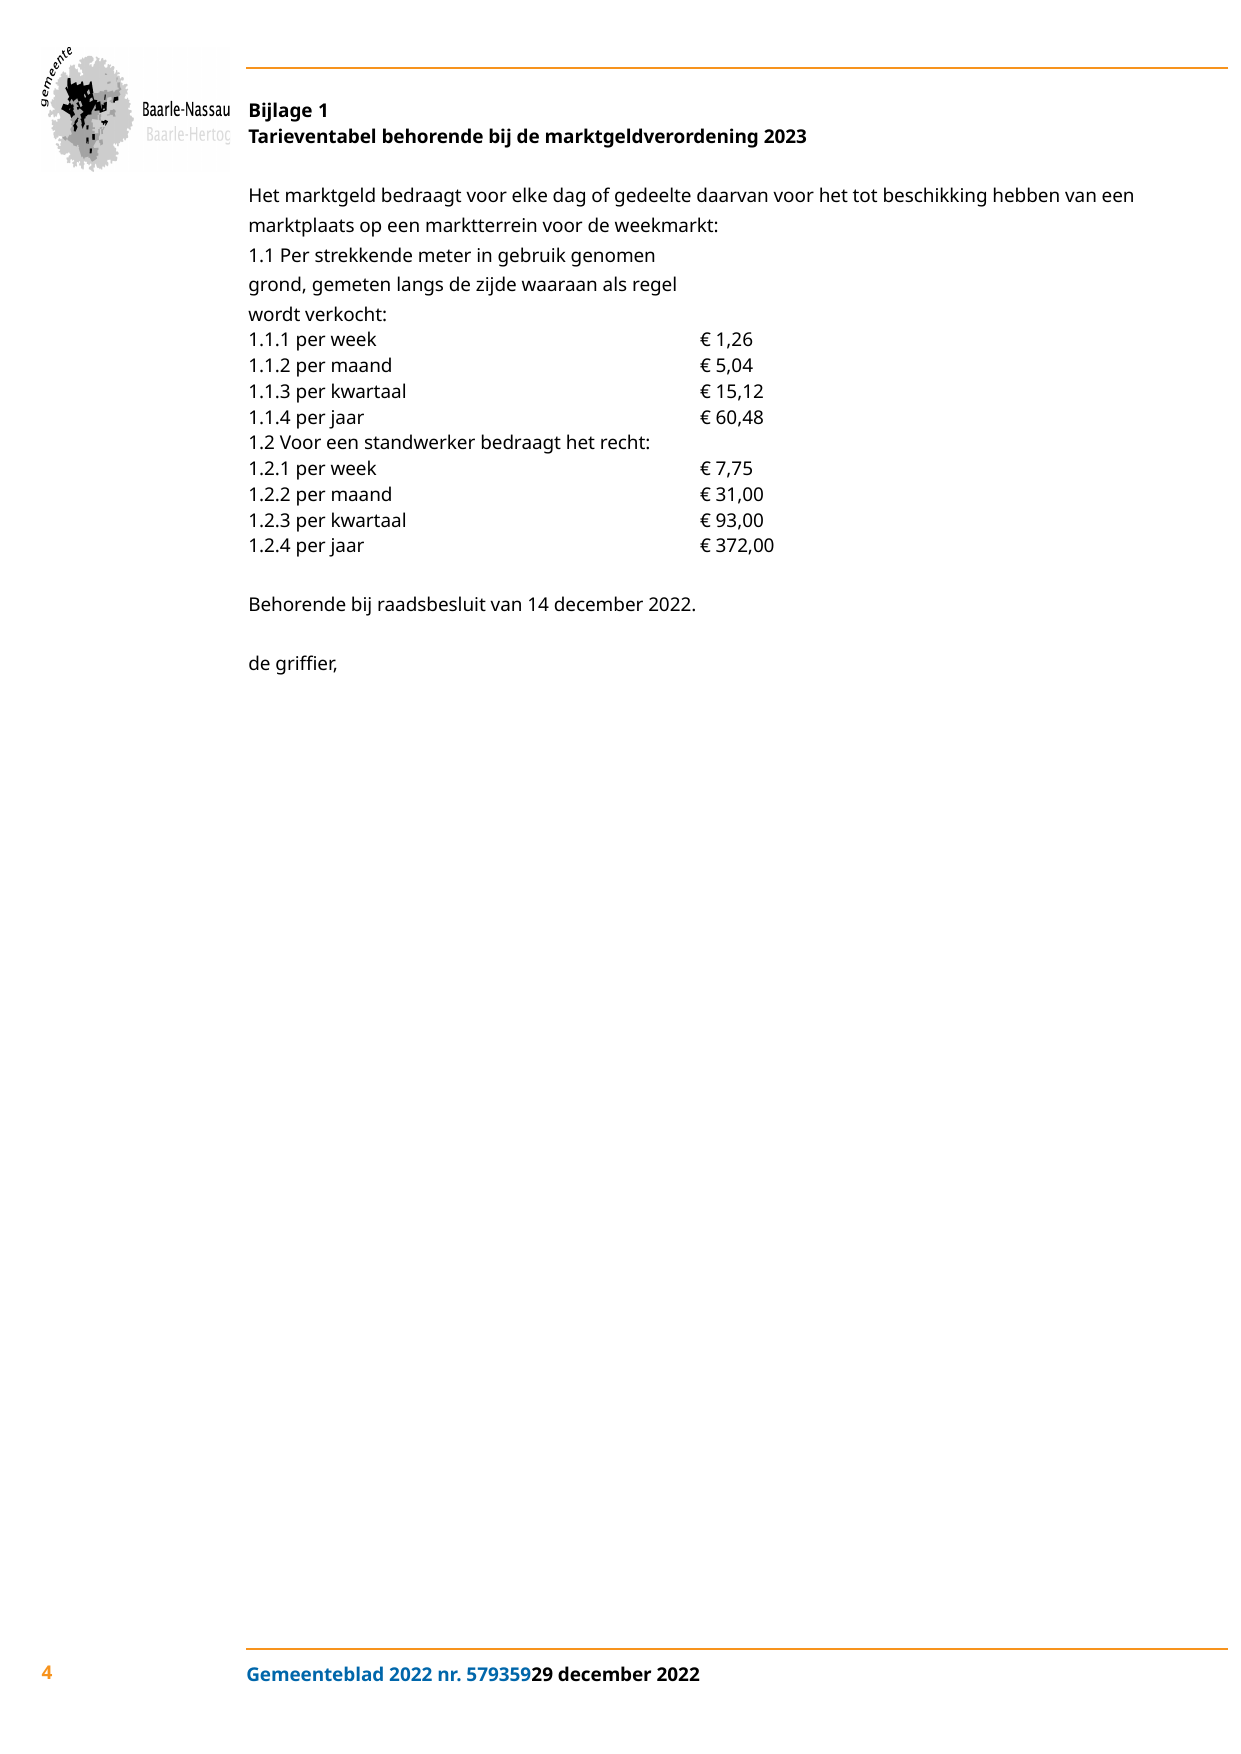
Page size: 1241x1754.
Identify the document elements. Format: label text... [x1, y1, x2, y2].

table_cell € 60,48 [700, 404, 1152, 429]
text Bijlage 1 [248, 95, 1152, 123]
table_cell 1.2.3 per kwartaal [248, 507, 700, 532]
table_cell 1.1.3 per kwartaal [248, 378, 700, 404]
text Het marktgeld bedraagt voor elke dag of gedeelte daarvan voor het tot beschikking hebben van een marktplaats op een marktterrein voor de weekmarkt: [248, 182, 1152, 238]
table_header [700, 242, 1152, 327]
table_cell 1.2.4 per jaar [248, 533, 700, 558]
table_cell 1.2 Voor een standwerker bedraagt het recht: [248, 430, 700, 455]
table_cell 1.2.2 per maand [248, 481, 700, 507]
table_cell 1.2.1 per week [248, 455, 700, 481]
table_cell € 372,00 [700, 533, 1152, 558]
text Behorende bij raadsbesluit van 14 december 2022. [248, 591, 1152, 617]
table_cell € 1,26 [700, 327, 1152, 352]
table_cell 1.1.2 per maand [248, 353, 700, 378]
table_cell 1.1.4 per jaar [248, 404, 700, 429]
table_cell 1.1.1 per week [248, 327, 700, 352]
picture [41, 47, 231, 172]
table_header 1.1 Per strekkende meter in gebruik genomen grond, gemeten langs de zijde waaraan als regel wordt verkocht: [248, 242, 700, 327]
text de griffier, [248, 650, 1152, 676]
table_cell € 93,00 [700, 507, 1152, 532]
table_cell [700, 430, 1152, 455]
table_cell € 15,12 [700, 378, 1152, 404]
table_cell € 7,75 [700, 455, 1152, 481]
table_cell € 31,00 [700, 481, 1152, 507]
table_cell € 5,04 [700, 353, 1152, 378]
text Tarieventabel behorende bij de marktgeldverordening 2023 [248, 123, 1152, 149]
